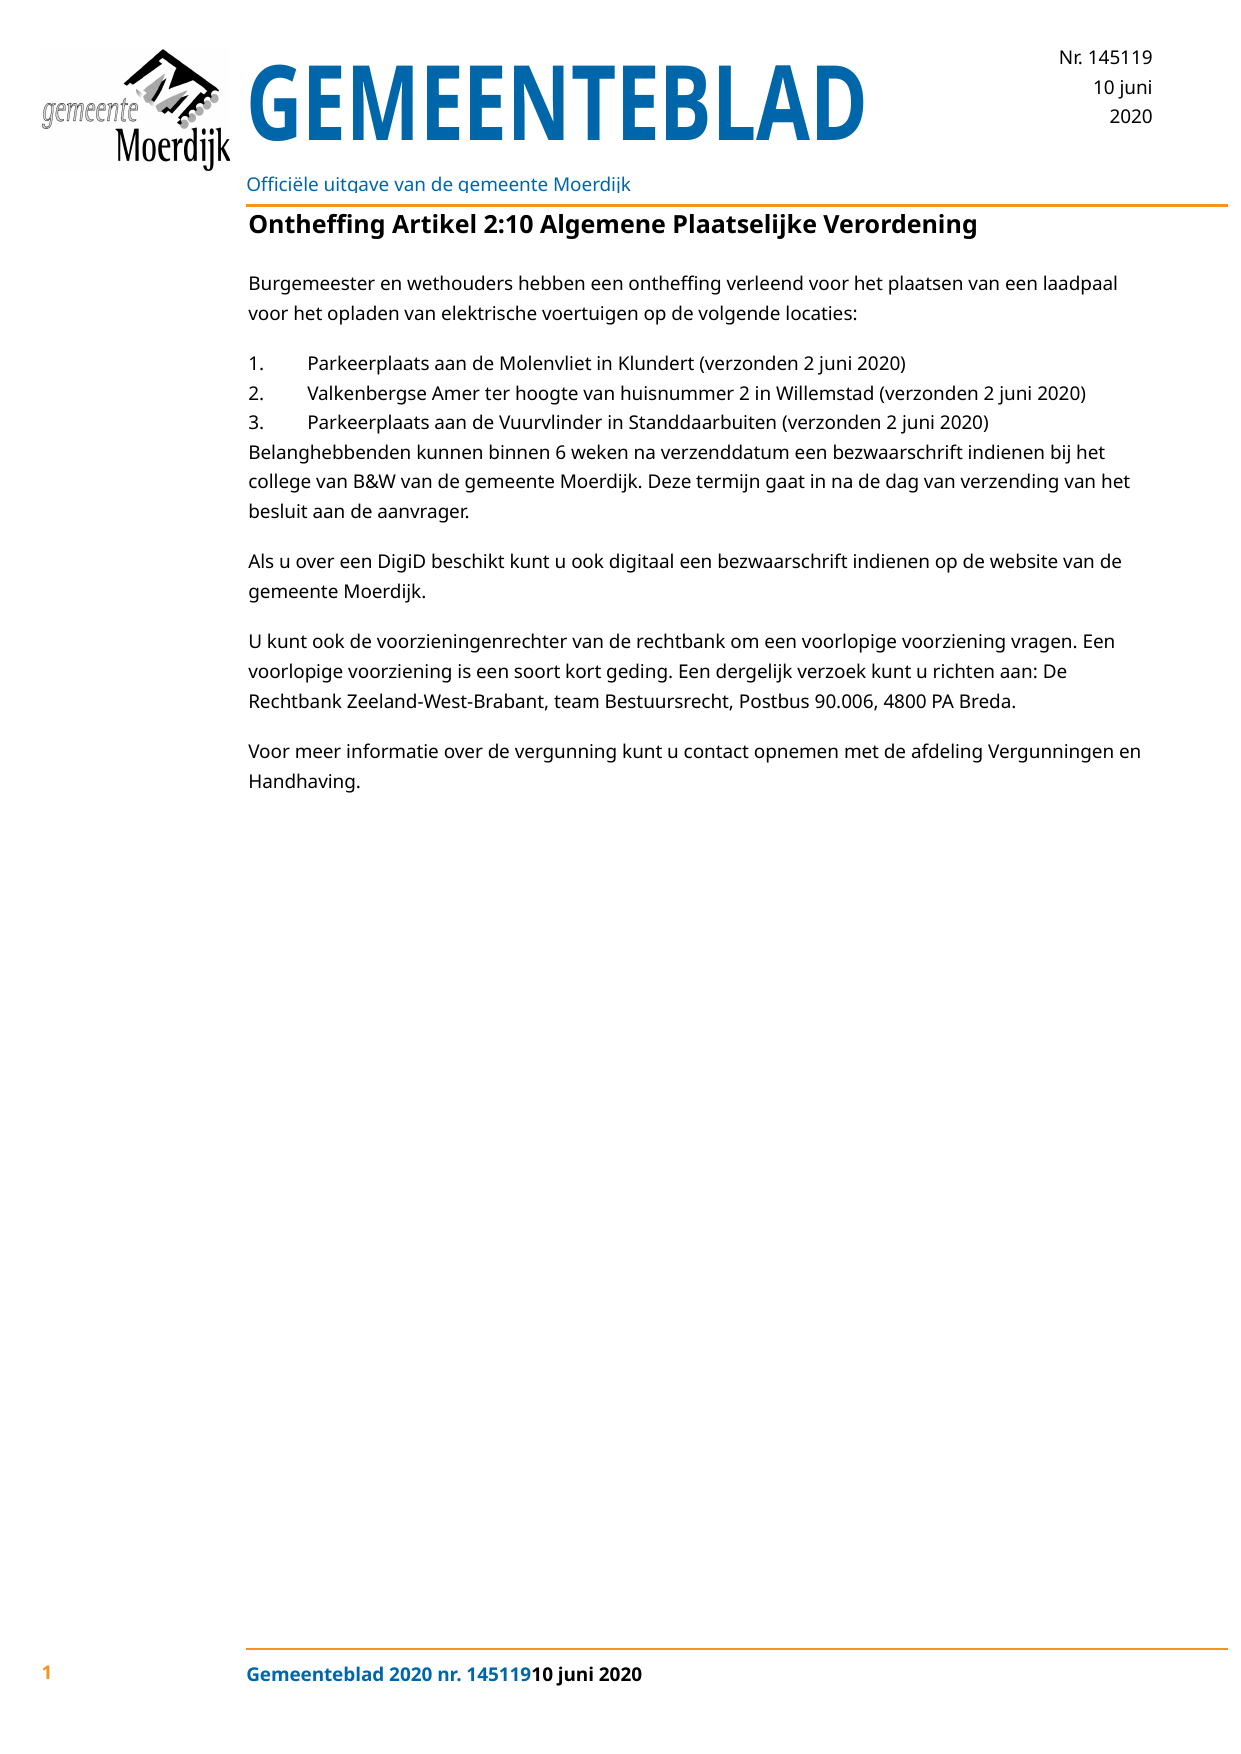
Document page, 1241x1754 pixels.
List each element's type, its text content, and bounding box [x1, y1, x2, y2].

text U kunt ook de voorzieningenrechter van de rechtbank om een voorlopige voorziening vragen. Een voorlopige voorziening is een soort kort geding. Een dergelijk verzoek kunt u richten aan: De Rechtbank Zeeland-West-Brabant, team Bestuursrecht, Postbus 90.006, 4800 PA Breda. [248, 629, 1152, 713]
list Valkenbergse Amer ter hoogte van huisnummer 2 in Willemstad (verzonden 2 juni 2020) [248, 380, 1152, 406]
text Als u over een DigiD beschikt kunt u ook digitaal een bezwaarschrift indienen op de website van de gemeente Moerdijk. [248, 549, 1152, 604]
list Parkeerplaats aan de Vuurvlinder in Standdaarbuiten (verzonden 2 juni 2020) [248, 409, 1152, 435]
text Ontheffing Artikel 2:10 Algemene Plaatselijke Verordening [248, 207, 1152, 241]
text Voor meer informatie over de vergunning kunt u contact opnemen met de afdeling Vergunningen en Handhaving. [248, 738, 1152, 793]
list Parkeerplaats aan de Molenvliet in Klundert (verzonden 2 juni 2020) [248, 350, 1152, 376]
picture [41, 47, 231, 172]
text Burgemeester en wethouders hebben een ontheffing verleend voor het plaatsen van een laadpaal voor het opladen van elektrische voertuigen op de volgende locaties: [248, 270, 1152, 326]
text Belanghebbenden kunnen binnen 6 weken na verzenddatum een bezwaarschrift indienen bij het college van B&W van de gemeente Moerdijk. Deze termijn gaat in na de dag van verzending van het besluit aan de aanvrager. [248, 439, 1152, 524]
